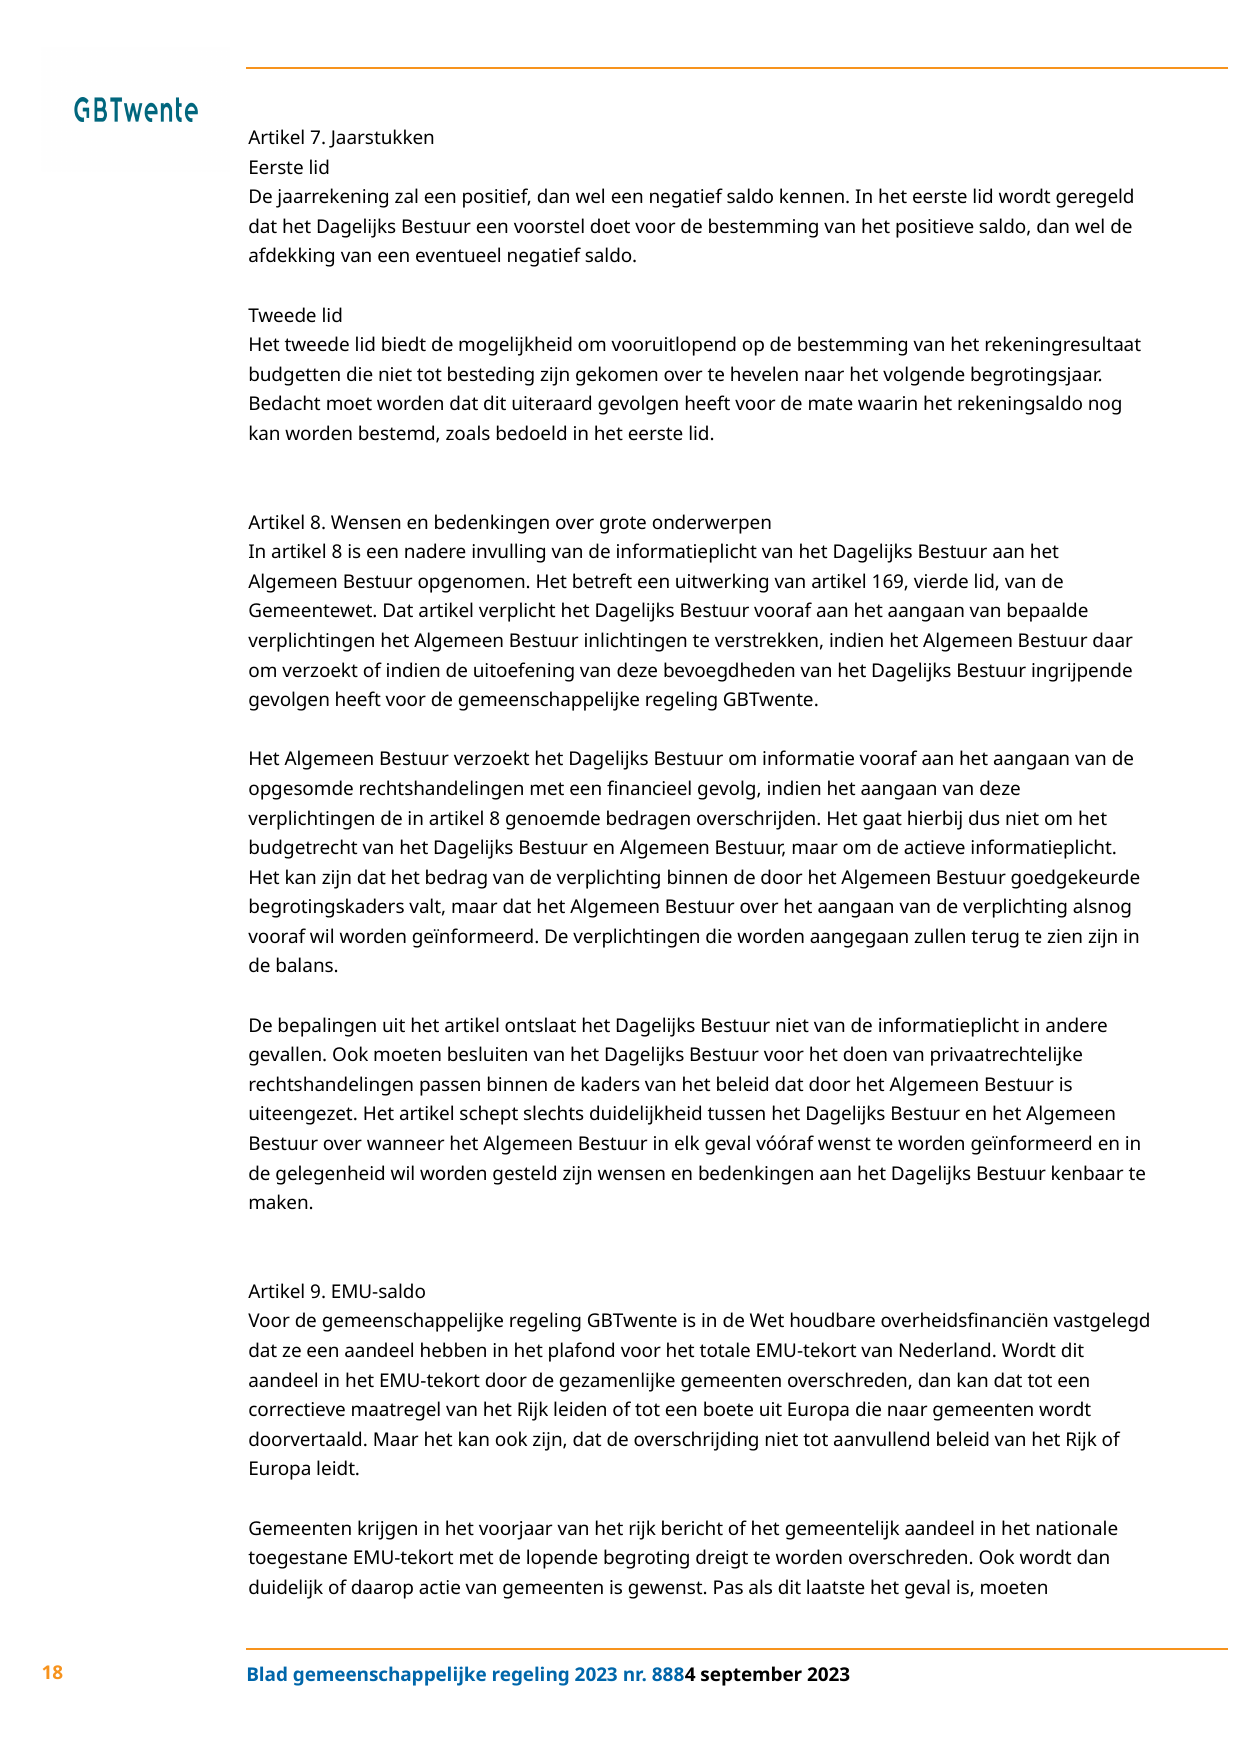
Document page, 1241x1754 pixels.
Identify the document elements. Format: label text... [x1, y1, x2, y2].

text Het Algemeen Bestuur verzoekt het Dagelijks Bestuur om informatie vooraf aan het aangaan van de opgesomde rechtshandelingen met een financieel gevolg, indien het aangaan van deze verplichtingen de in artikel 8 genoemde bedragen overschrijden. Het gaat hierbij dus niet om het budgetrecht van het Dagelijks Bestuur en Algemeen Bestuur, maar om de actieve informatieplicht. Het kan zijn dat het bedrag van de verplichting binnen de door het Algemeen Bestuur goedgekeurde begrotingskaders valt, maar dat het Algemeen Bestuur over het aangaan van de verplichting alsnog vooraf wil worden geïnformeerd. De verplichtingen die worden aangegaan zullen terug te zien zijn in de balans. [248, 746, 1152, 978]
text In artikel 8 is een nadere invulling van de informatieplicht van het Dagelijks Bestuur aan het Algemeen Bestuur opgenomen. Het betreft een uitwerking van artikel 169, vierde lid, van de Gemeentewet. Dat artikel verplicht het Dagelijks Bestuur vooraf aan het aangaan van bepaalde verplichtingen het Algemeen Bestuur inlichtingen te verstrekken, indien het Algemeen Bestuur daar om verzoekt of indien de uitoefening van deze bevoegdheden van het Dagelijks Bestuur ingrijpende gevolgen heeft voor de gemeenschappelijke regeling GBTwente. [248, 538, 1152, 712]
text Tweede lid [248, 302, 1152, 328]
text De bepalingen uit het artikel ontslaat het Dagelijks Bestuur niet van de informatieplicht in andere gevallen. Ook moeten besluiten van het Dagelijks Bestuur voor het doen van privaatrechtelijke rechtshandelingen passen binnen de kaders van het beleid dat door het Algemeen Bestuur is uiteengezet. Het artikel schept slechts duidelijkheid tussen het Dagelijks Bestuur en het Algemeen Bestuur over wanneer het Algemeen Bestuur in elk geval vóóraf wenst te worden geïnformeerd en in de gelegenheid wil worden gesteld zijn wensen en bedenkingen aan het Dagelijks Bestuur kenbaar te maken. [248, 1012, 1152, 1215]
text De jaarrekening zal een positief, dan wel een negatief saldo kennen. In het eerste lid wordt geregeld dat het Dagelijks Bestuur een voorstel doet voor de bestemming van het positieve saldo, dan wel de afdekking van een eventueel negatief saldo. [248, 183, 1152, 268]
text Artikel 9. EMU-saldo [248, 1278, 1152, 1304]
picture [41, 47, 231, 172]
text Eerste lid [248, 154, 1152, 180]
text Voor de gemeenschappelijke regeling GBTwente is in de Wet houdbare overheidsfinanciën vastgelegd dat ze een aandeel hebben in het plafond voor het totale EMU-tekort van Nederland. Wordt dit aandeel in het EMU-tekort door de gezamenlijke gemeenten overschreden, dan kan dat tot een correctieve maatregel van het Rijk leiden of tot een boete uit Europa die naar gemeenten wordt doorvertaald. Maar het kan ook zijn, dat de overschrijding niet tot aanvullend beleid van het Rijk of Europa leidt. [248, 1308, 1152, 1481]
text Gemeenten krijgen in het voorjaar van het rijk bericht of het gemeentelijk aandeel in het nationale toegestane EMU-tekort met de lopende begroting dreigt te worden overschreden. Ook wordt dan duidelijk of daarop actie van gemeenten is gewenst. Pas als dit laatste het geval is, moeten [248, 1515, 1152, 1600]
text Het tweede lid biedt de mogelijkheid om vooruitlopend op de bestemming van het rekeningresultaat budgetten die niet tot besteding zijn gekomen over te hevelen naar het volgende begrotingsjaar. Bedacht moet worden dat dit uiteraard gevolgen heeft voor de mate waarin het rekeningsaldo nog kan worden bestemd, zoals bedoeld in het eerste lid. [248, 331, 1152, 446]
text Artikel 8. Wensen en bedenkingen over grote onderwerpen [248, 509, 1152, 535]
text Artikel 7. Jaarstukken [248, 124, 1152, 150]
